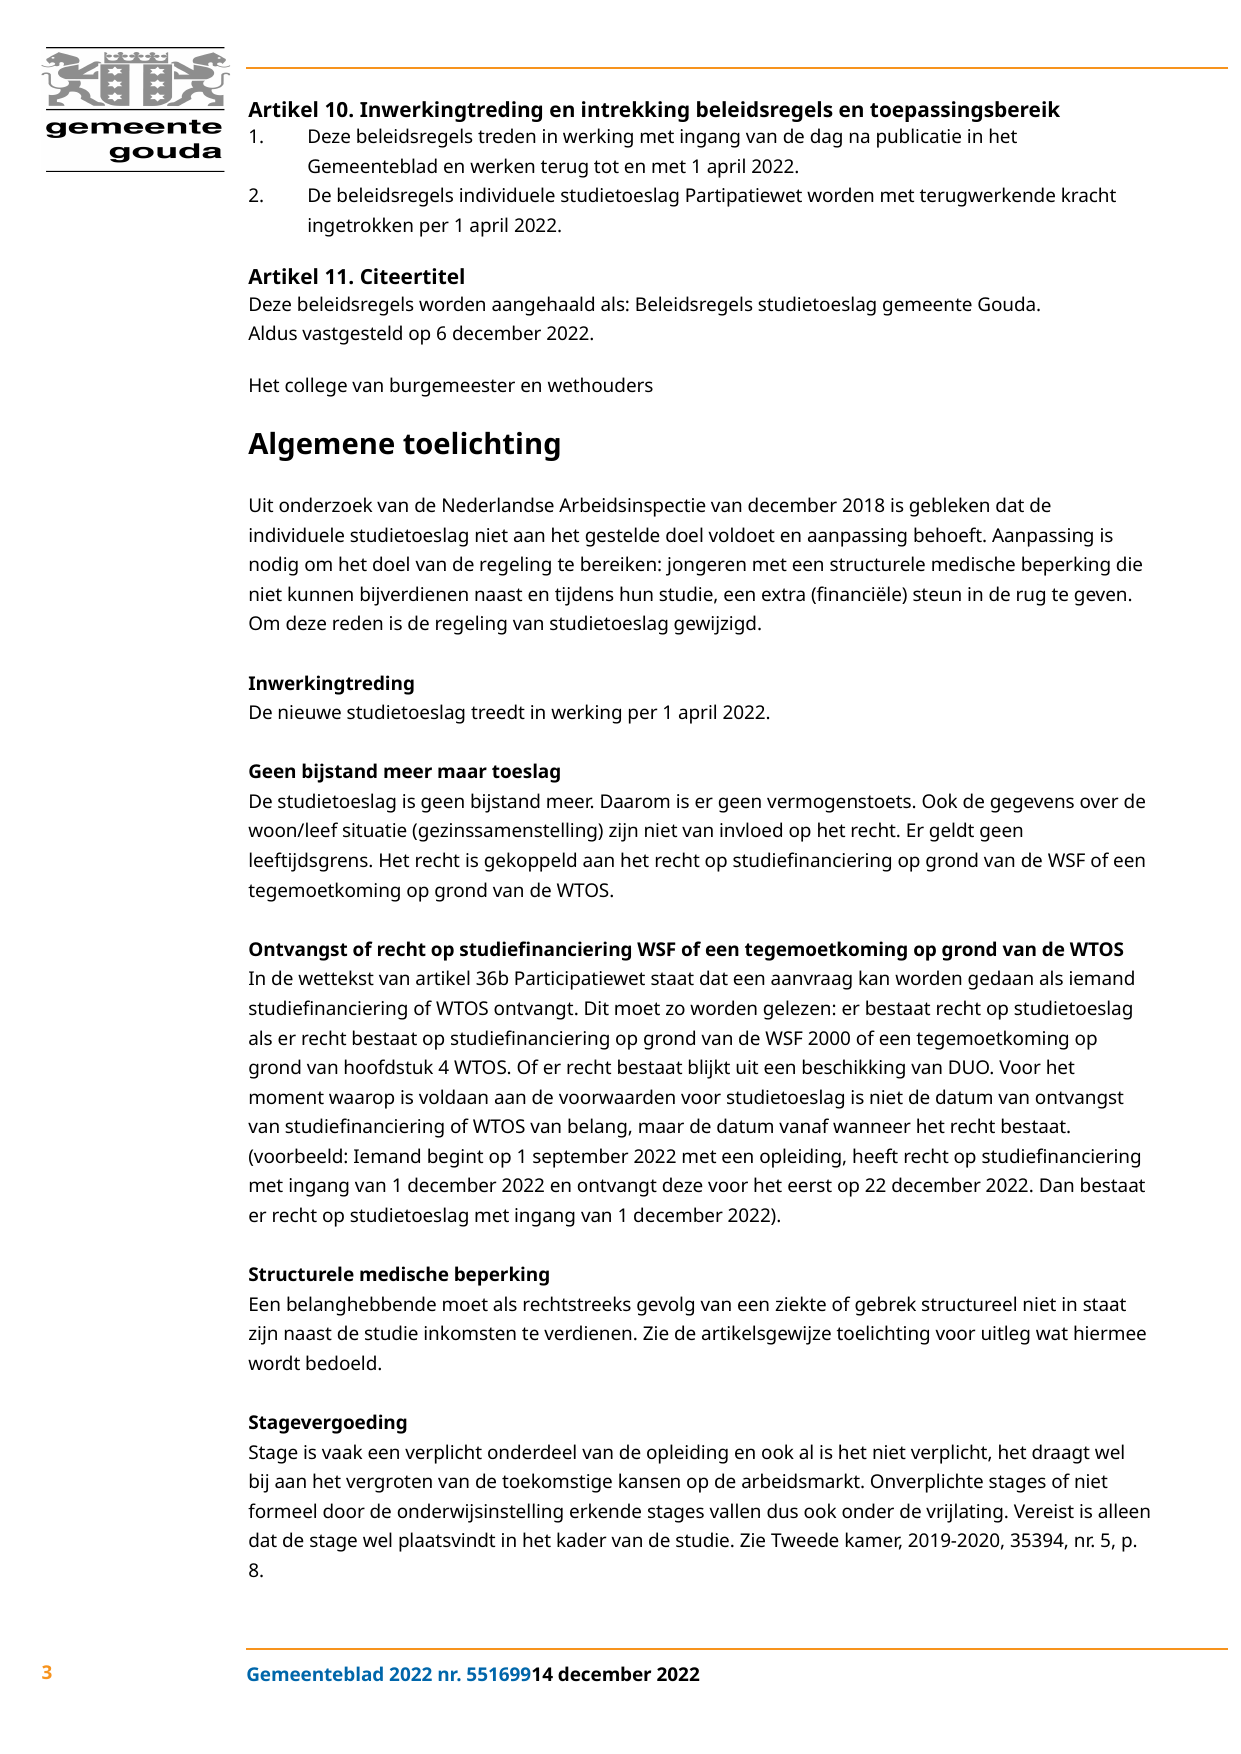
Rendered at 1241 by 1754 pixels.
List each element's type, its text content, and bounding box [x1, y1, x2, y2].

text Ontvangst of recht op studiefinanciering WSF of een tegemoetkoming op grond van de WTOS [248, 936, 1152, 962]
text Geen bijstand meer maar toeslag [248, 758, 1152, 784]
text Stagevergoeding [248, 1409, 1152, 1435]
list De beleidsregels individuele studietoeslag Partipatiewet worden met terugwerkende kracht ingetrokken per 1 april 2022. [248, 182, 1152, 238]
text In de wettekst van artikel 36b Participatiewet staat dat een aanvraag kan worden gedaan als iemand studiefinanciering of WTOS ontvangt. Dit moet zo worden gelezen: er bestaat recht op studietoeslag als er recht bestaat op studiefinanciering op grond van de WSF 2000 of een tegemoetkoming op grond van hoofdstuk 4 WTOS. Of er recht bestaat blijkt uit een beschikking van DUO. Voor het moment waarop is voldaan aan de voorwaarden voor studietoeslag is niet de datum van ontvangst van studiefinanciering of WTOS van belang, maar de datum vanaf wanneer het recht bestaat. [248, 966, 1152, 1139]
text Stage is vaak een verplicht onderdeel van de opleiding en ook al is het niet verplicht, het draagt wel bij aan het vergroten van de toekomstige kansen op de arbeidsmarkt. Onverplichte stages of niet formeel door de onderwijsinstelling erkende stages vallen dus ook onder de vrijlating. Vereist is alleen dat de stage wel plaatsvindt in het kader van de studie. Zie Tweede kamer, 2019-2020, 35394, nr. 5, p. 8. [248, 1439, 1152, 1583]
text Het college van burgemeester en wethouders [248, 372, 1152, 398]
text Inwerkingtreding [248, 670, 1152, 695]
list Deze beleidsregels treden in werking met ingang van de dag na publicatie in het Gemeenteblad en werken terug tot en met 1 april 2022. [248, 123, 1152, 178]
text Structurele medische beperking [248, 1261, 1152, 1287]
text Aldus vastgesteld op 6 december 2022. [248, 320, 1152, 346]
text Algemene toelichting [248, 423, 1152, 463]
text Deze beleidsregels worden aangehaald als: Beleidsregels studietoeslag gemeente Gouda. [248, 291, 1152, 317]
text De nieuwe studietoeslag treedt in werking per 1 april 2022. [248, 699, 1152, 725]
text De studietoeslag is geen bijstand meer. Daarom is er geen vermogenstoets. Ook de gegevens over de woon/leef situatie (gezinssamenstelling) zijn niet van invloed op het recht. Er geldt geen leeftijdsgrens. Het recht is gekoppeld aan het recht op studiefinanciering op grond van de WSF of een tegemoetkoming op grond van de WTOS. [248, 788, 1152, 902]
text Artikel 10. Inwerkingtreding en intrekking beleidsregels en toepassingsbereik [248, 95, 1152, 123]
text Uit onderzoek van de Nederlandse Arbeidsinspectie van december 2018 is gebleken dat de individuele studietoeslag niet aan het gestelde doel voldoet en aanpassing behoeft. Aanpassing is nodig om het doel van de regeling te bereiken: jongeren met een structurele medische beperking die niet kunnen bijverdienen naast en tijdens hun studie, een extra (financiële) steun in de rug te geven. Om deze reden is de regeling van studietoeslag gewijzigd. [248, 492, 1152, 636]
text Artikel 11. Citeertitel [248, 262, 1152, 291]
text (voorbeeld: Iemand begint op 1 september 2022 met een opleiding, heeft recht op studiefinanciering met ingang van 1 december 2022 en ontvangt deze voor het eerst op 22 december 2022. Dan bestaat er recht op studietoeslag met ingang van 1 december 2022). [248, 1143, 1152, 1228]
text Een belanghebbende moet als rechtstreeks gevolg van een ziekte of gebrek structureel niet in staat zijn naast de studie inkomsten te verdienen. Zie de artikelsgewijze toelichting voor uitleg wat hiermee wordt bedoeld. [248, 1291, 1152, 1376]
picture [41, 47, 231, 172]
